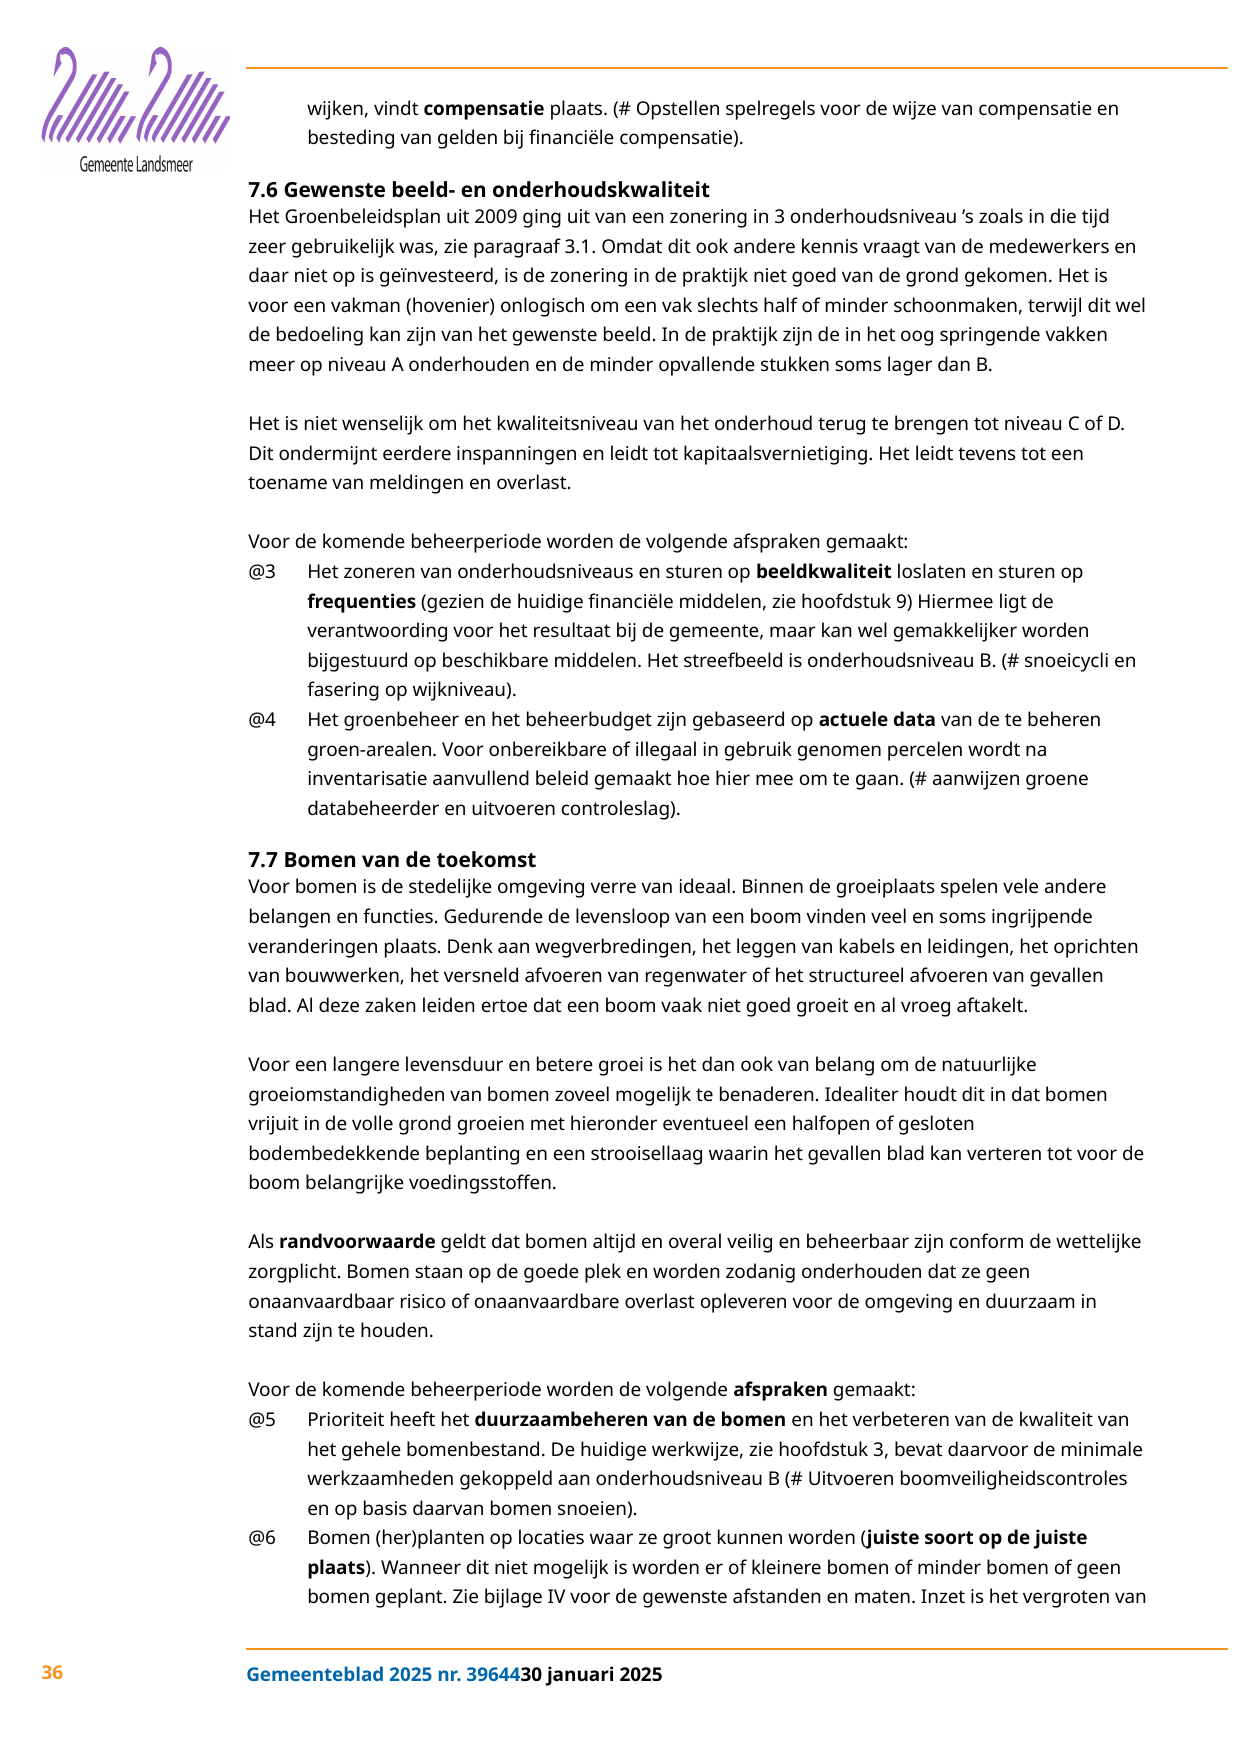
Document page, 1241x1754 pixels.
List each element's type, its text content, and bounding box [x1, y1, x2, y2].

text 7.6 Gewenste beeld- en onderhoudskwaliteit [248, 175, 1152, 203]
text Voor bomen is de stedelijke omgeving verre van ideaal. Binnen de groeiplaats spelen vele andere belangen en functies. Gedurende de levensloop van een boom vinden veel en soms ingrijpende veranderingen plaats. Denk aan wegverbredingen, het leggen van kabels en leidingen, het oprichten van bouwwerken, het versneld afvoeren van regenwater of het structureel afvoeren van gevallen blad. Al deze zaken leiden ertoe dat een boom vaak niet goed groeit en al vroeg aftakelt. [248, 874, 1152, 1018]
text Als randvoorwaarde geldt dat bomen altijd en overal veilig en beheerbaar zijn conform de wettelijke zorgplicht. Bomen staan op de goede plek en worden zodanig onderhouden dat ze geen onaanvaardbaar risico of onaanvaardbare overlast opleveren voor de omgeving en duurzaam in stand zijn te houden. [248, 1229, 1152, 1343]
text Voor een langere levensduur en betere groei is het dan ook van belang om de natuurlijke groeiomstandigheden van bomen zoveel mogelijk te benaderen. Idealiter houdt dit in dat bomen vrijuit in de volle grond groeien met hieronder eventueel een halfopen of gesloten bodembedekkende beplanting en een strooisellaag waarin het gevallen blad kan verteren tot voor de boom belangrijke voedingsstoffen. [248, 1051, 1152, 1195]
list Bomen (her)planten op locaties waar ze groot kunnen worden (juiste soort op de juiste plaats). Wanneer dit niet mogelijk is worden er of kleinere bomen of minder bomen of geen bomen geplant. Zie bijlage IV voor de gewenste afstanden en maten. Inzet is het vergroten van [248, 1524, 1152, 1609]
list wijken, vindt compensatie plaats. (# Opstellen spelregels voor de wijze van compensatie en besteding van gelden bij financiële compensatie). [248, 95, 1152, 150]
list Het zoneren van onderhoudsniveaus en sturen op beeldkwaliteit loslaten en sturen op frequenties (gezien de huidige financiële middelen, zie hoofdstuk 9) Hiermee ligt de verantwoording voor het resultaat bij de gemeente, maar kan wel gemakkelijker worden bijgestuurd op beschikbare middelen. Het streefbeeld is onderhoudsniveau B. (# snoeicycli en fasering op wijkniveau). [248, 558, 1152, 702]
text Voor de komende beheerperiode worden de volgende afspraken gemaakt: [248, 529, 1152, 554]
text 7.7 Bomen van de toekomst [248, 845, 1152, 874]
list Het groenbeheer en het beheerbudget zijn gebaseerd op actuele data van de te beheren groen-arealen. Voor onbereikbare of illegaal in gebruik genomen percelen wordt na inventarisatie aanvullend beleid gemaakt hoe hier mee om te gaan. (# aanwijzen groene databeheerder en uitvoeren controleslag). [248, 706, 1152, 821]
text Het is niet wenselijk om het kwaliteitsniveau van het onderhoud terug te brengen tot niveau C of D. Dit ondermijnt eerdere inspanningen en leidt tot kapitaalsvernietiging. Het leidt tevens tot een toename van meldingen en overlast. [248, 410, 1152, 495]
list Prioriteit heeft het duurzaambeheren van de bomen en het verbeteren van de kwaliteit van het gehele bomenbestand. De huidige werkwijze, zie hoofdstuk 3, bevat daarvoor de minimale werkzaamheden gekoppeld aan onderhoudsniveau B (# Uitvoeren boomveiligheidscontroles en op basis daarvan bomen snoeien). [248, 1406, 1152, 1521]
text Voor de komende beheerperiode worden de volgende afspraken gemaakt: [248, 1377, 1152, 1402]
text Het Groenbeleidsplan uit 2009 ging uit van een zonering in 3 onderhoudsniveau ’s zoals in die tijd zeer gebruikelijk was, zie paragraaf 3.1. Omdat dit ook andere kennis vraagt van de medewerkers en daar niet op is geïnvesteerd, is de zonering in de praktijk niet goed van de grond gekomen. Het is voor een vakman (hovenier) onlogisch om een vak slechts half of minder schoonmaken, terwijl dit wel de bedoeling kan zijn van het gewenste beeld. In de praktijk zijn de in het oog springende vakken meer op niveau A onderhouden en de minder opvallende stukken soms lager dan B. [248, 203, 1152, 377]
picture [41, 47, 231, 172]
